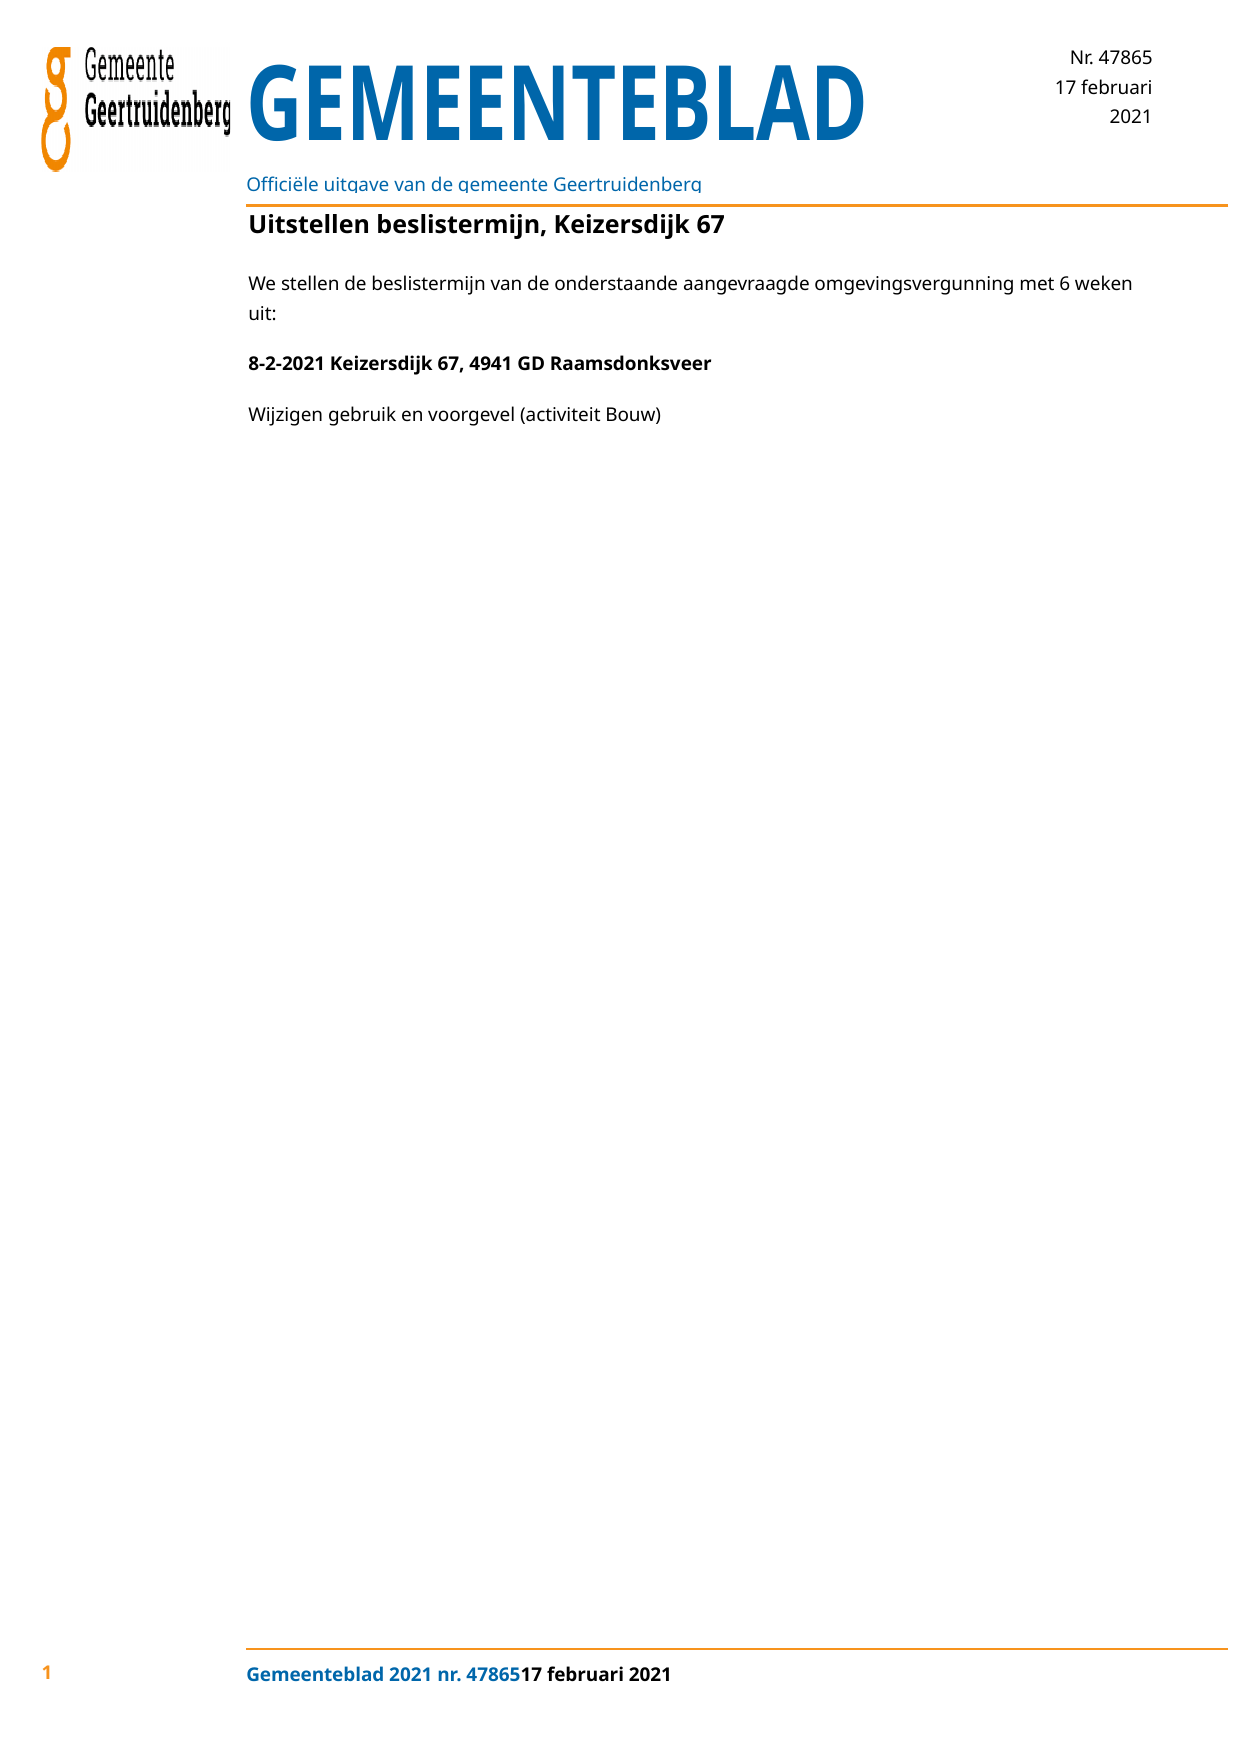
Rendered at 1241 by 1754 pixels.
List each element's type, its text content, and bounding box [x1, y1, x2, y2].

picture [41, 47, 231, 172]
text 8-2-2021 Keizersdijk 67, 4941 GD Raamsdonksveer [248, 350, 1152, 376]
text Uitstellen beslistermijn, Keizersdijk 67 [248, 207, 1152, 241]
text We stellen de beslistermijn van de onderstaande aangevraagde omgevingsvergunning met 6 weken uit: [248, 270, 1152, 326]
text Wijzigen gebruik en voorgevel (activiteit Bouw) [248, 401, 1152, 426]
